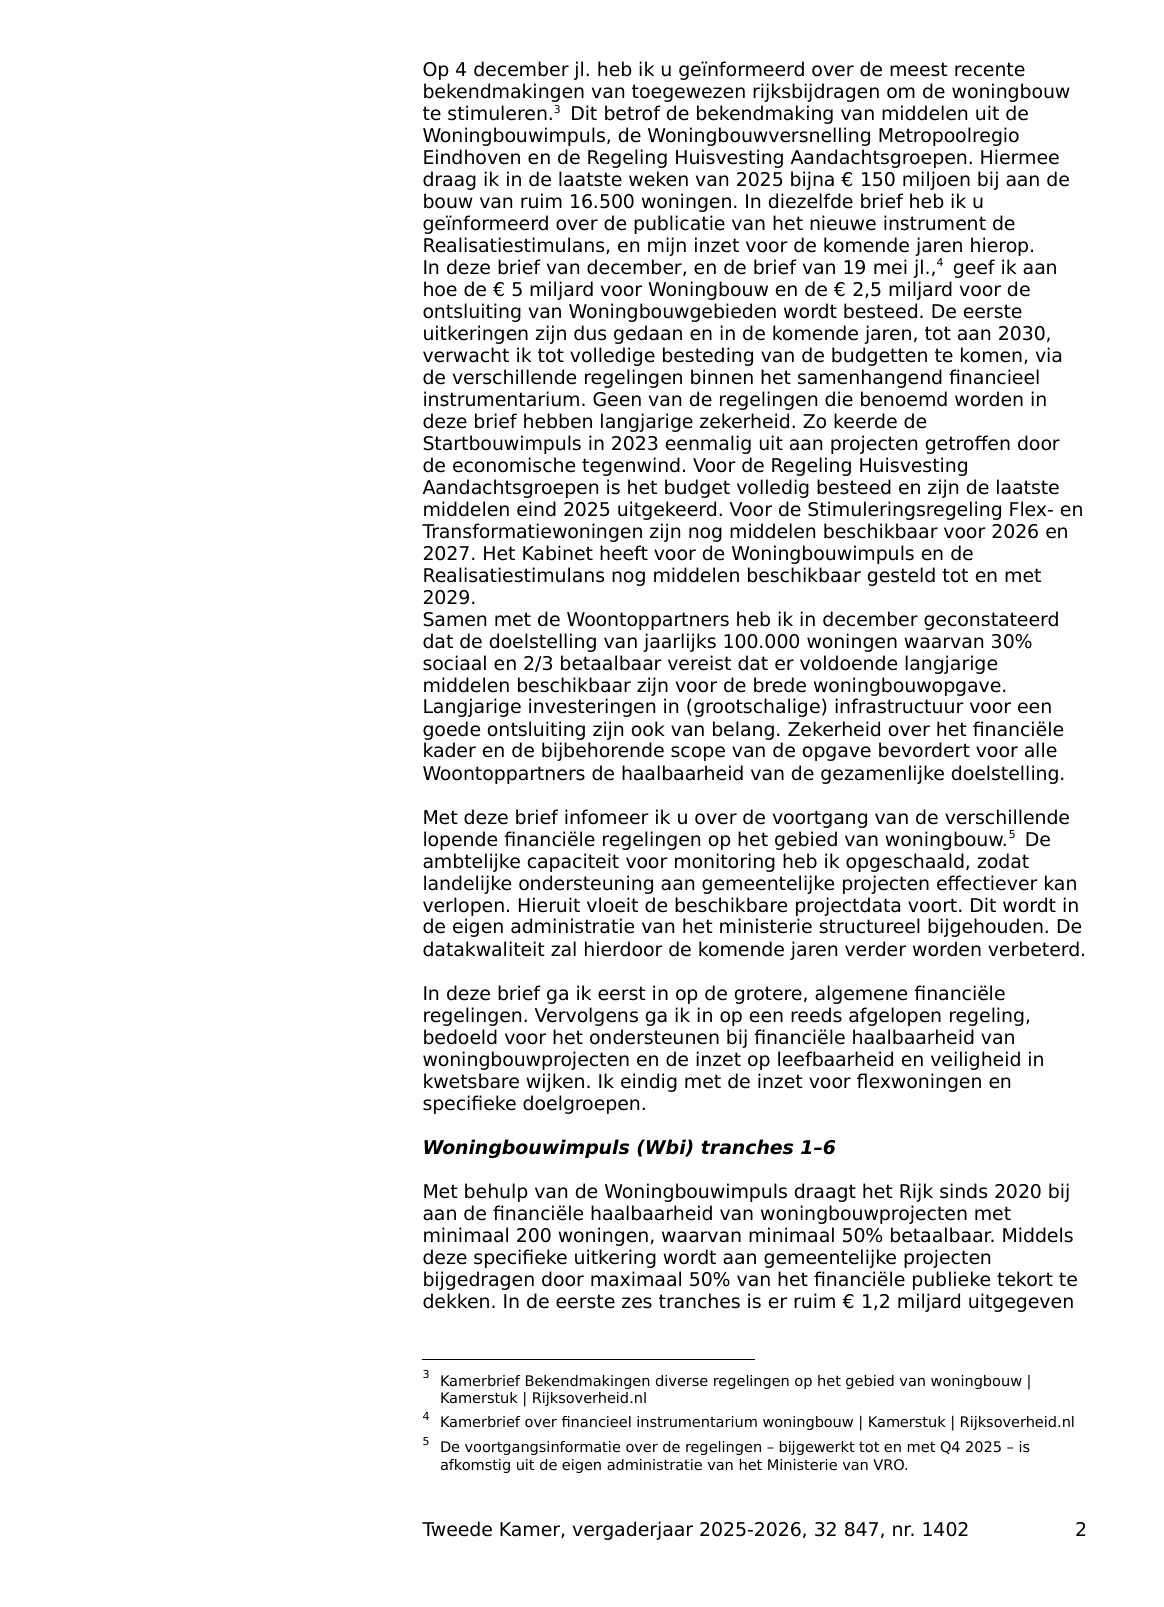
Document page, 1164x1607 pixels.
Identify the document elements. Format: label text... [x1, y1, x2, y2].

text Samen met de Woontoppartners heb ik in december geconstateerd dat de doelstelling van jaarlijks 100.000 woningen waarvan 30% sociaal en 2/3 betaalbaar vereist dat er voldoende langjarige middelen beschikbaar zijn voor de brede woningbouwopgave. Langjarige investeringen in (grootschalige) infrastructuur voor een goede ontsluiting zijn ook van belang. Zekerheid over het financiële kader en de bijbehorende scope van de opgave bevordert voor alle Woontoppartners de haalbaarheid van de gezamenlijke doelstelling. [422, 608, 1087, 784]
text Met behulp van de Woningbouwimpuls draagt het Rijk sinds 2020 bij aan de financiële haalbaarheid van woningbouwprojecten met minimaal 200 woningen, waarvan minimaal 50% betaalbaar. Middels deze specifieke uitkering wordt aan gemeentelijke projecten bijgedragen door maximaal 50% van het financiële publieke tekort te dekken. In de eerste zes tranches is er ruim € 1,2 miljard uitgegeven [422, 1181, 1087, 1313]
subtitle Woningbouwimpuls (Wbi) tranches 1–6 [422, 1137, 1087, 1159]
text Kamerbrief over financieel instrumentarium woningbouw | Kamerstuk | Rijksoverheid.nl [422, 1410, 1087, 1432]
text Met deze brief infomeer ik u over de voortgang van de verschillende lopende financiële regelingen op het gebied van woningbouw. De ambtelijke capaciteit voor monitoring heb ik opgeschaald, zodat landelijke ondersteuning aan gemeentelijke projecten effectiever kan verlopen. Hieruit vloeit de beschikbare projectdata voort. Dit wordt in de eigen administratie van het ministerie structureel bijgehouden. De datakwaliteit zal hierdoor de komende jaren verder worden verbeterd. [422, 807, 1087, 960]
text Kamerbrief Bekendmakingen diverse regelingen op het gebied van woningbouw | Kamerstuk | Rijksoverheid.nl [422, 1368, 1087, 1407]
text Op 4 december jl. heb ik u geïnformeerd over de meest recente bekendmakingen van toegewezen rijksbijdragen om de woningbouw te stimuleren. Dit betrof de bekendmaking van middelen uit de Woningbouwimpuls, de Woningbouwversnelling Metropoolregio Eindhoven en de Regeling Huisvesting Aandachtsgroepen. Hiermee draag ik in de laatste weken van 2025 bijna € 150 miljoen bij aan de bouw van ruim 16.500 woningen. In diezelfde brief heb ik u geïnformeerd over de publicatie van het nieuwe instrument de Realisatiestimulans, en mijn inzet voor de komende jaren hierop. [422, 59, 1087, 257]
text In deze brief ga ik eerst in op de grotere, algemene financiële regelingen. Vervolgens ga ik in op een reeds afgelopen regeling, bedoeld voor het ondersteunen bij financiële haalbaarheid van woningbouwprojecten en de inzet op leefbaarheid en veiligheid in kwetsbare wijken. Ik eindig met de inzet voor flexwoningen en specifieke doelgroepen. [422, 983, 1087, 1114]
text De voortgangsinformatie over de regelingen – bijgewerkt tot en met Q4 2025 – is afkomstig uit de eigen administratie van het Ministerie van VRO. [422, 1435, 1087, 1474]
text In deze brief van december, en de brief van 19 mei jl., geef ik aan hoe de € 5 miljard voor Woningbouw en de € 2,5 miljard voor de ontsluiting van Woningbouwgebieden wordt besteed. De eerste uitkeringen zijn dus gedaan en in de komende jaren, tot aan 2030, verwacht ik tot volledige besteding van de budgetten te komen, via de verschillende regelingen binnen het samenhangend financieel instrumentarium. Geen van de regelingen die benoemd worden in deze brief hebben langjarige zekerheid. Zo keerde de Startbouwimpuls in 2023 eenmalig uit aan projecten getroffen door de economische tegenwind. Voor de Regeling Huisvesting Aandachtsgroepen is het budget volledig besteed en zijn de laatste middelen eind 2025 uitgekeerd. Voor de Stimuleringsregeling Flex- en Transformatiewoningen zijn nog middelen beschikbaar voor 2026 en 2027. Het Kabinet heeft voor de Woningbouwimpuls en de Realisatiestimulans nog middelen beschikbaar gesteld tot en met 2029. [422, 257, 1087, 608]
